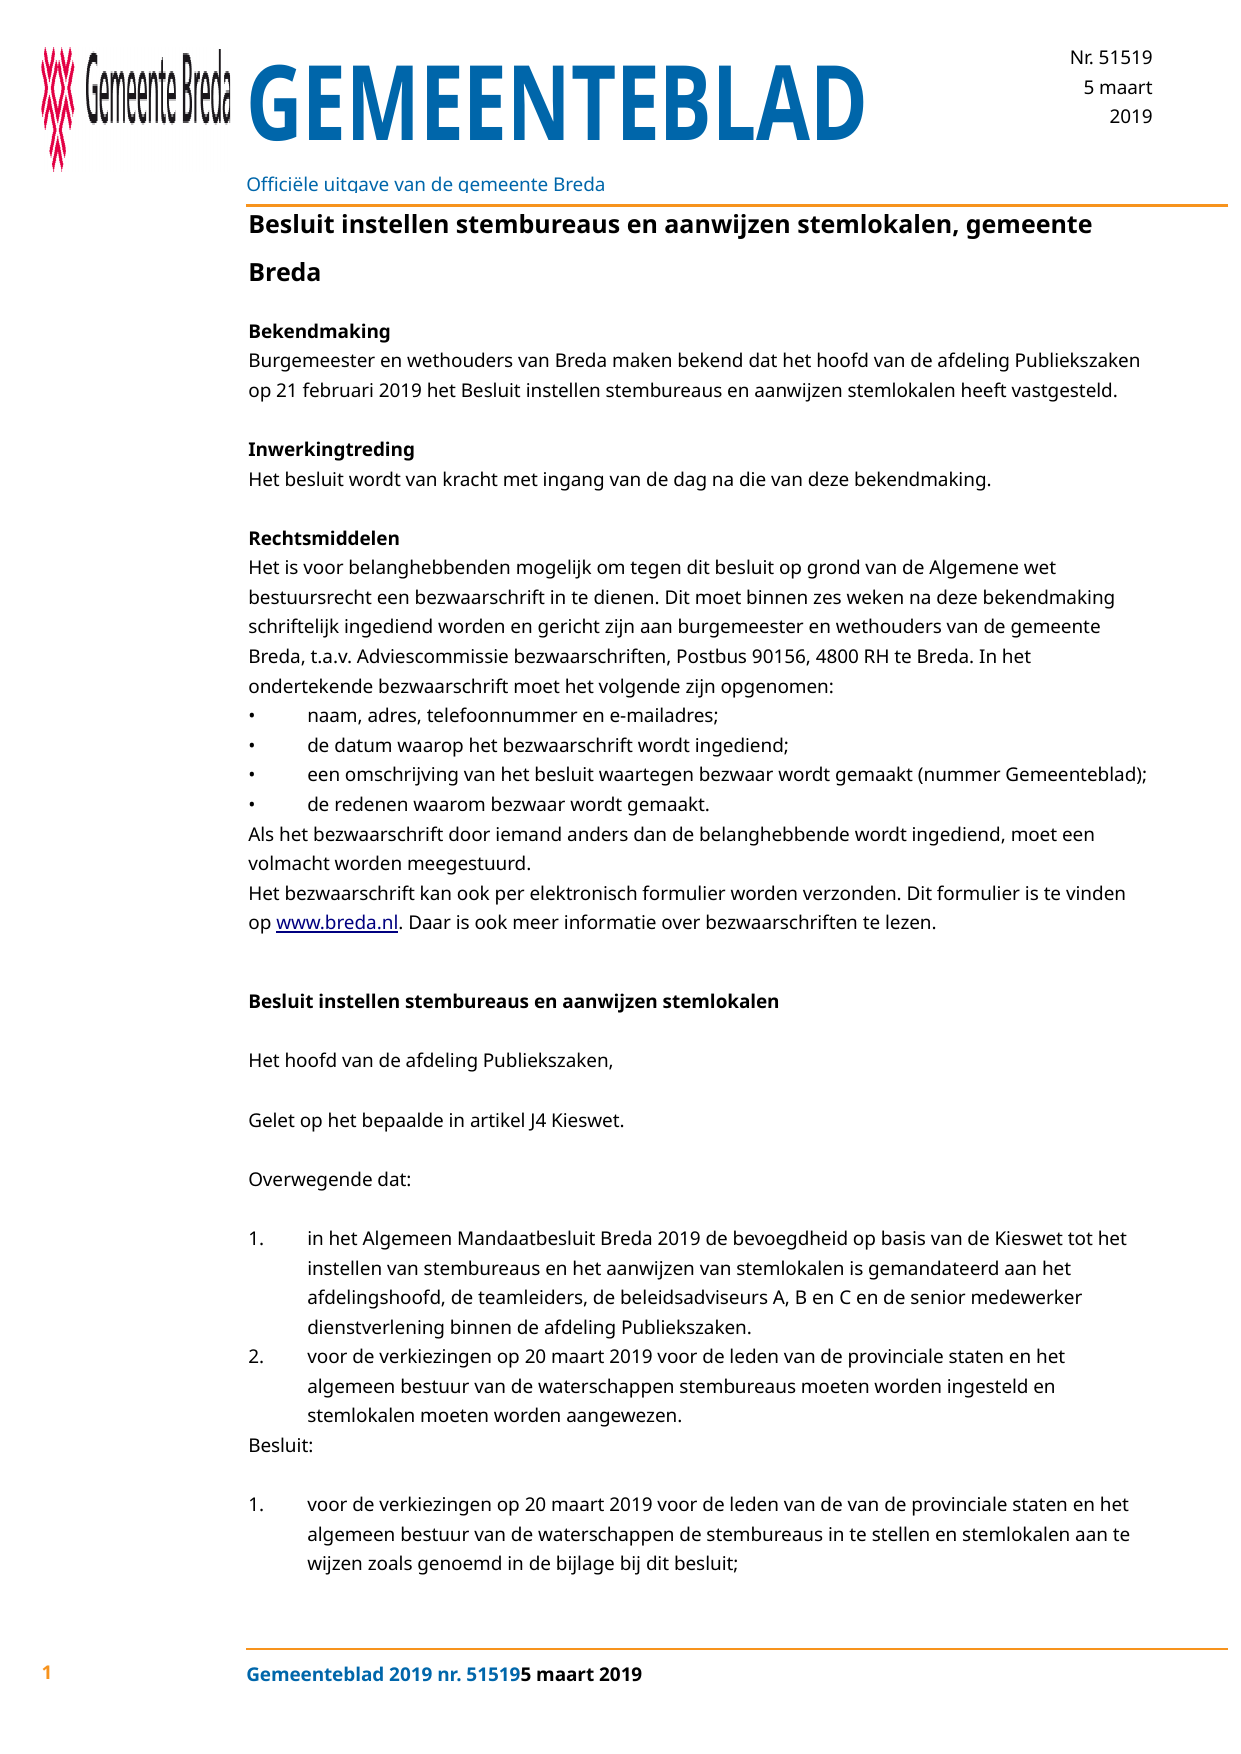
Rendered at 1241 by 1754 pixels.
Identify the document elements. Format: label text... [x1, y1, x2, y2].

text Het besluit wordt van kracht met ingang van de dag na die van deze bekendmaking. [248, 466, 1152, 492]
text Besluit instellen stembureaus en aanwijzen stemlokalen [248, 988, 1152, 1014]
text Bekendmaking [248, 318, 1152, 344]
text Burgemeester en wethouders van Breda maken bekend dat het hoofd van de afdeling Publiekszaken op 21 februari 2019 het Besluit instellen stembureaus en aanwijzen stemlokalen heeft vastgesteld. [248, 347, 1152, 403]
list een omschrijving van het besluit waartegen bezwaar wordt gemaakt (nummer Gemeenteblad); [248, 762, 1152, 787]
list de redenen waarom bezwaar wordt gemaakt. [248, 791, 1152, 817]
list voor de verkiezingen op 20 maart 2019 voor de leden van de provinciale staten en het algemeen bestuur van de waterschappen stembureaus moeten worden ingesteld en stemlokalen moeten worden aangewezen. [248, 1343, 1152, 1428]
text Het bezwaarschrift kan ook per elektronisch formulier worden verzonden. Dit formulier is te vinden op www.breda.nl. Daar is ook meer informatie over bezwaarschriften te lezen. [248, 880, 1152, 935]
text Besluit instellen stembureaus en aanwijzen stemlokalen, gemeente Breda [248, 207, 1152, 288]
list naam, adres, telefoonnummer en e-mailadres; [248, 702, 1152, 728]
text Besluit: [248, 1432, 1152, 1458]
list de datum waarop het bezwaarschrift wordt ingediend; [248, 732, 1152, 758]
text Als het bezwaarschrift door iemand anders dan de belanghebbende wordt ingediend, moet een volmacht worden meegestuurd. [248, 821, 1152, 876]
text Rechtsmiddelen [248, 525, 1152, 551]
text Gelet op het bepaalde in artikel J4 Kieswet. [248, 1107, 1152, 1132]
picture [41, 47, 231, 172]
list voor de verkiezingen op 20 maart 2019 voor de leden van de van de provinciale staten en het algemeen bestuur van de waterschappen de stembureaus in te stellen en stemlokalen aan te wijzen zoals genoemd in de bijlage bij dit besluit; [248, 1491, 1152, 1576]
text Inwerkingtreding [248, 436, 1152, 462]
text Het is voor belanghebbenden mogelijk om tegen dit besluit op grond van de Algemene wet bestuursrecht een bezwaarschrift in te dienen. Dit moet binnen zes weken na deze bekendmaking schriftelijk ingediend worden en gericht zijn aan burgemeester en wethouders van de gemeente Breda, t.a.v. Adviescommissie bezwaarschriften, Postbus 90156, 4800 RH te Breda. In het ondertekende bezwaarschrift moet het volgende zijn opgenomen: [248, 554, 1152, 699]
text Het hoofd van de afdeling Publiekszaken, [248, 1048, 1152, 1073]
list in het Algemeen Mandaatbesluit Breda 2019 de bevoegdheid op basis van de Kieswet tot het instellen van stembureaus en het aanwijzen van stemlokalen is gemandateerd aan het afdelingshoofd, de teamleiders, de beleidsadviseurs A, B en C en de senior medewerker dienstverlening binnen de afdeling Publiekszaken. [248, 1225, 1152, 1339]
text Overwegende dat: [248, 1166, 1152, 1192]
